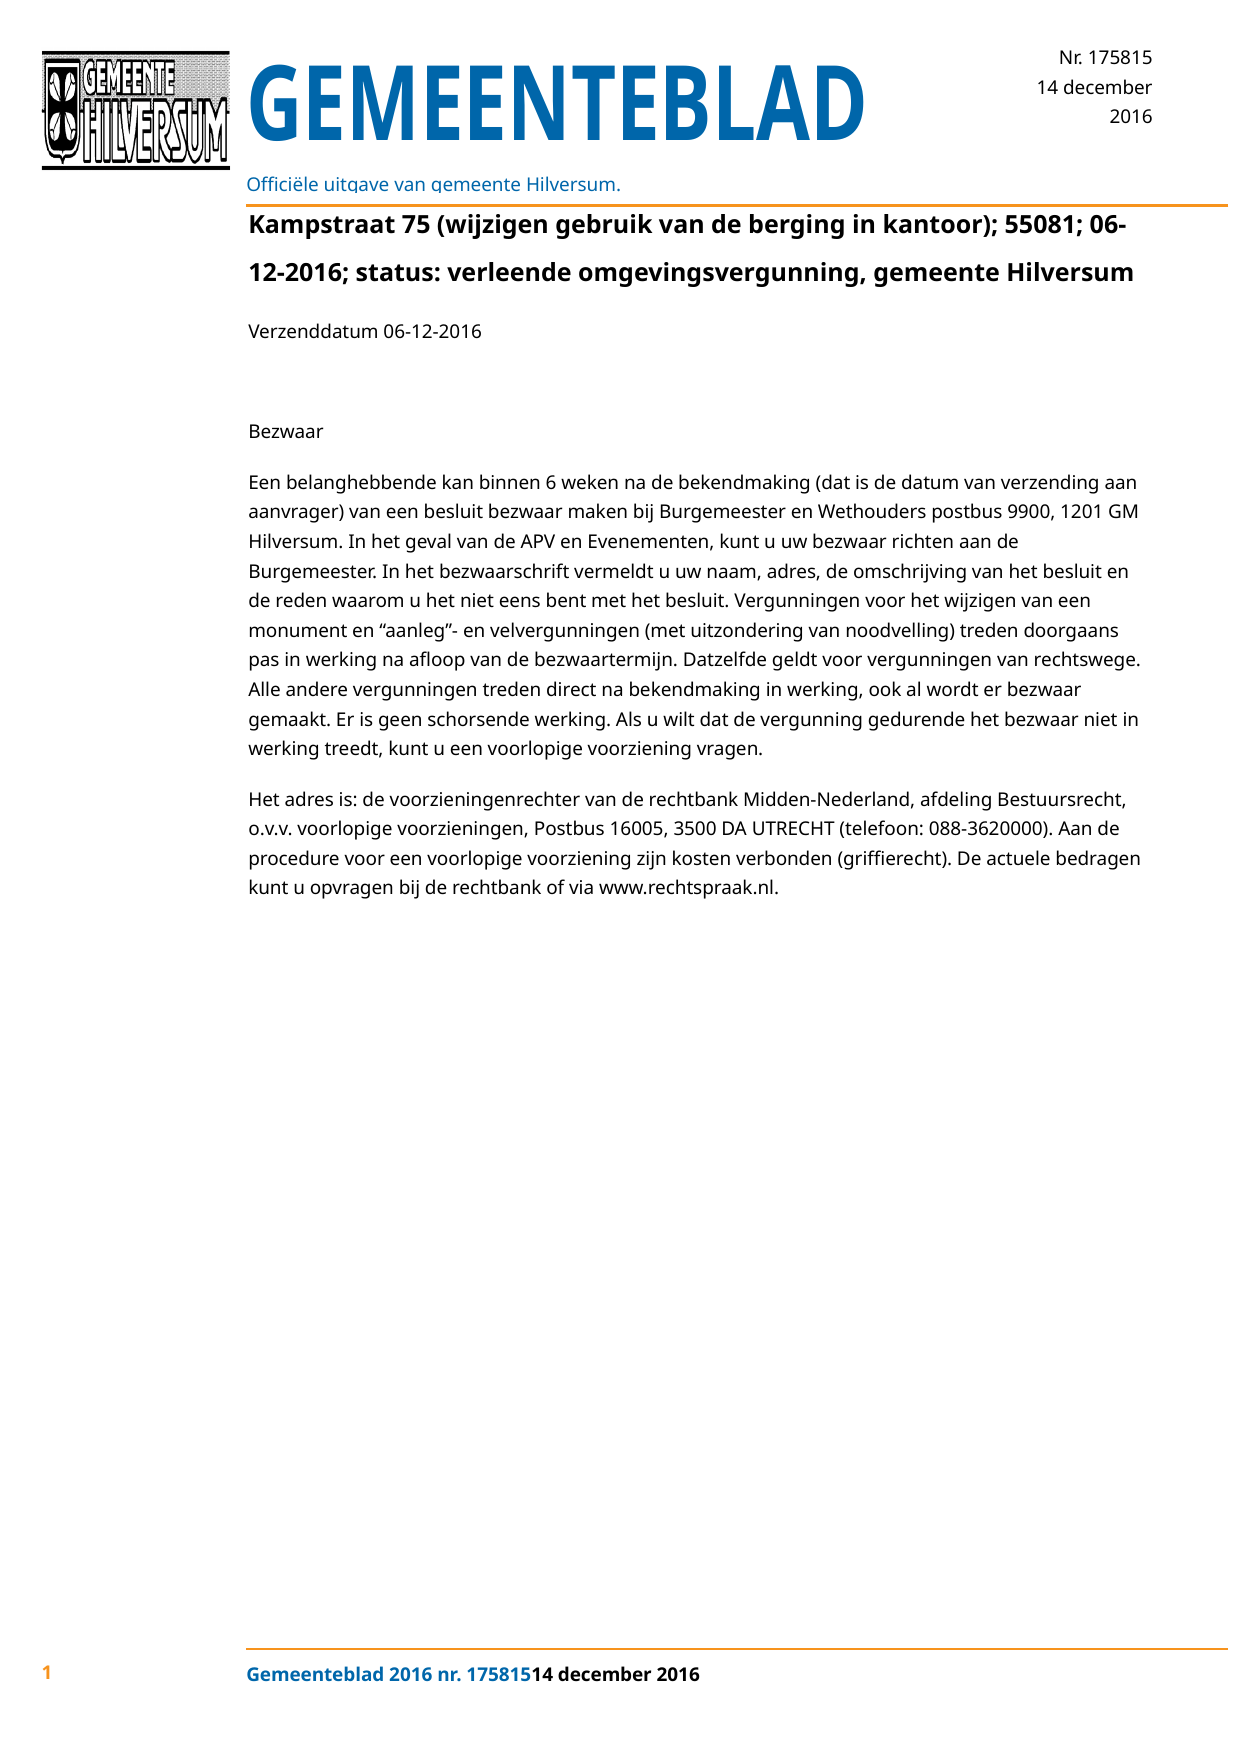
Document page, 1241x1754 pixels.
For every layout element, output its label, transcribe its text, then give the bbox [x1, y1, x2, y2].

text Kampstraat 75 (wijzigen gebruik van de berging in kantoor); 55081; 06-12-2016; status: verleende omgevingsvergunning, gemeente Hilversum [248, 207, 1152, 288]
picture [41, 47, 231, 172]
text Een belanghebbende kan binnen 6 weken na de bekendmaking (dat is de datum van verzending aan aanvrager) van een besluit bezwaar maken bij Burgemeester en Wethouders postbus 9900, 1201 GM Hilversum. In het geval van de APV en Evenementen, kunt u uw bezwaar richten aan de Burgemeester. In het bezwaarschrift vermeldt u uw naam, adres, de omschrijving van het besluit en de reden waarom u het niet eens bent met het besluit. Vergunningen voor het wijzigen van een monument en “aanleg”- en velvergunningen (met uitzondering van noodvelling) treden doorgaans pas in werking na afloop van de bezwaartermijn. Datzelfde geldt voor vergunningen van rechtswege. Alle andere vergunningen treden direct na bekendmaking in werking, ook al wordt er bezwaar gemaakt. Er is geen schorsende werking. Als u wilt dat de vergunning gedurende het bezwaar niet in werking treedt, kunt u een voorlopige voorziening vragen. [248, 469, 1152, 761]
text Bezwaar [248, 419, 1152, 444]
text Het adres is: de voorzieningenrechter van de rechtbank Midden-Nederland, afdeling Bestuursrecht, o.v.v. voorlopige voorzieningen, Postbus 16005, 3500 DA UTRECHT (telefoon: 088-3620000). Aan de procedure voor een voorlopige voorziening zijn kosten verbonden (griffierecht). De actuele bedragen kunt u opvragen bij de rechtbank of via www.rechtspraak.nl. [248, 786, 1152, 900]
text Verzenddatum 06-12-2016 [248, 318, 1152, 344]
